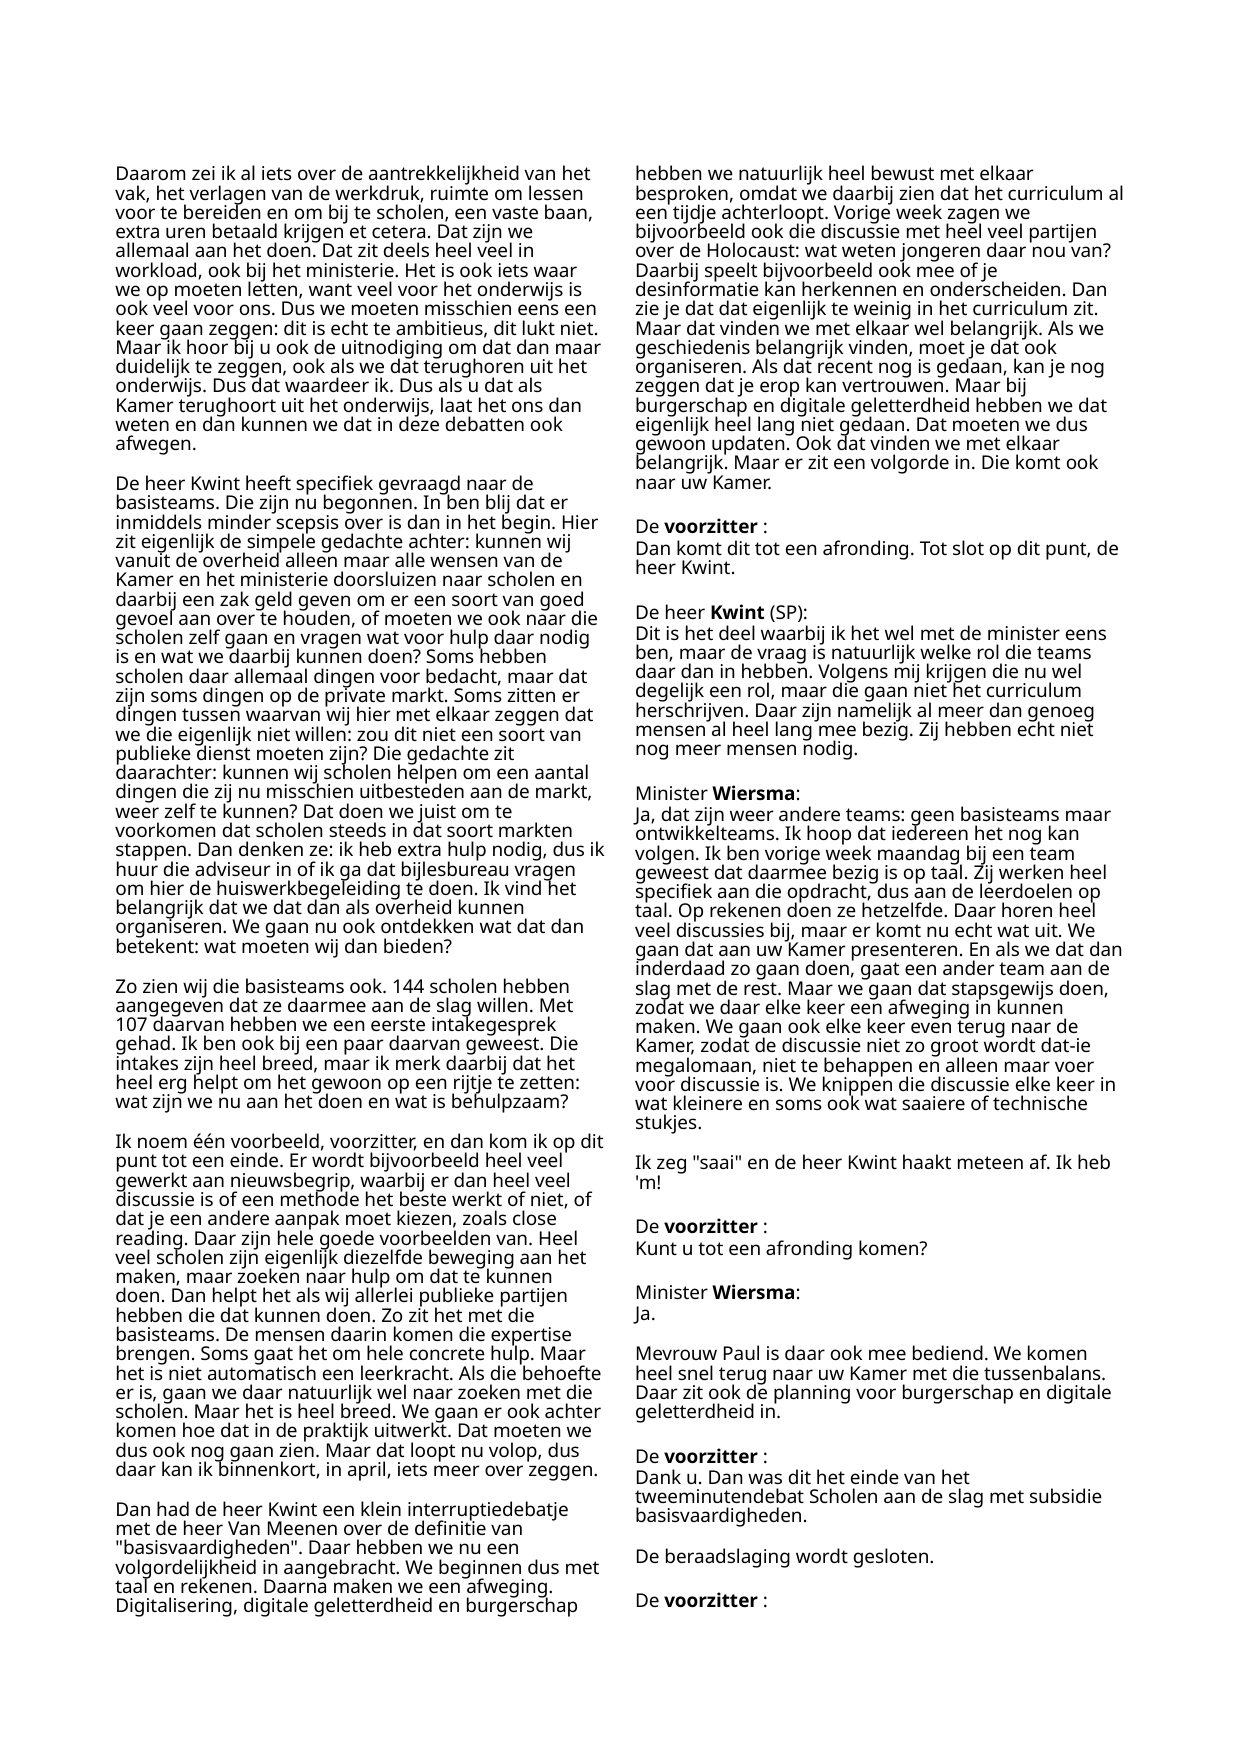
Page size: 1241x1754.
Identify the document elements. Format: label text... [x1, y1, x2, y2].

text Dan komt dit tot een afronding. Tot slot op dit punt, de heer Kwint. [635, 539, 1125, 578]
text Dan had de heer Kwint een klein interruptiedebatje met de heer Van Meenen over de definitie van "basisvaardigheden". Daar hebben we nu een volgordelijkheid in aangebracht. We beginnen dus met taal en rekenen. Daarna maken we een afweging. Digitalisering, digitale geletterdheid en burgerschap [115, 1501, 605, 1616]
text De voorzitter : [635, 1214, 1125, 1239]
text De heer Kwint heeft specifiek gevraagd naar de basisteams. Die zijn nu begonnen. In ben blij dat er inmiddels minder scepsis over is dan in het begin. Hier zit eigenlijk de simpele gedachte achter: kunnen wij vanuit de overheid alleen maar alle wensen van de Kamer en het ministerie doorsluizen naar scholen en daarbij een zak geld geven om er een soort van goed gevoel aan over te houden, of moeten we ook naar die scholen zelf gaan en vragen wat voor hulp daar nodig is en wat we daarbij kunnen doen? Soms hebben scholen daar allemaal dingen voor bedacht, maar dat zijn soms dingen op de private markt. Soms zitten er dingen tussen waarvan wij hier met elkaar zeggen dat we die eigenlijk niet willen: zou dit niet een soort van publieke dienst moeten zijn? Die gedachte zit daarachter: kunnen wij scholen helpen om een aantal dingen die zij nu misschien uitbesteden aan de markt, weer zelf te kunnen? Dat doen we juist om te voorkomen dat scholen steeds in dat soort markten stappen. Dan denken ze: ik heb extra hulp nodig, dus ik huur die adviseur in of ik ga dat bijlesbureau vragen om hier de huiswerkbegeleiding te doen. Ik vind het belangrijk dat we dat dan als overheid kunnen organiseren. We gaan nu ook ontdekken wat dat dan betekent: wat moeten wij dan bieden? [115, 475, 605, 957]
text De beraadslaging wordt gesloten. [635, 1548, 1125, 1567]
text De voorzitter : [635, 514, 1125, 539]
text De voorzitter : [635, 1443, 1125, 1469]
text Dank u. Dan was dit het einde van het tweeminutendebat Scholen aan de slag met subsidie basisvaardigheden. [635, 1469, 1125, 1527]
text Zo zien wij die basisteams ook. 144 scholen hebben aangegeven dat ze daarmee aan de slag willen. Met 107 daarvan hebben we een eerste intakegesprek gehad. Ik ben ook bij een paar daarvan geweest. Die intakes zijn heel breed, maar ik merk daarbij dat het heel erg helpt om het gewoon op een rijtje te zetten: wat zijn we nu aan het doen en wat is behulpzaam? [115, 978, 605, 1112]
text Mevrouw Paul is daar ook mee bediend. We komen heel snel terug naar uw Kamer met die tussenbalans. Daar zit ook de planning voor burgerschap en digitale geletterdheid in. [635, 1345, 1125, 1422]
text Kunt u tot een afronding komen? [635, 1239, 1125, 1259]
text De heer Kwint (SP): [635, 599, 1125, 624]
text Ik noem één voorbeeld, voorzitter, en dan kom ik op dit punt tot een einde. Er wordt bijvoorbeeld heel veel gewerkt aan nieuwsbegrip, waarbij er dan heel veel discussie is of een methode het beste werkt of niet, of dat je een andere aanpak moet kiezen, zoals close reading. Daar zijn hele goede voorbeelden van. Heel veel scholen zijn eigenlijk diezelfde beweging aan het maken, maar zoeken naar hulp om dat te kunnen doen. Dan helpt het als wij allerlei publieke partijen hebben die dat kunnen doen. Zo zit het met die basisteams. De mensen daarin komen die expertise brengen. Soms gaat het om hele concrete hulp. Maar het is niet automatisch een leerkracht. Als die behoefte er is, gaan we daar natuurlijk wel naar zoeken met die scholen. Maar het is heel breed. We gaan er ook achter komen hoe dat in de praktijk uitwerkt. Dat moeten we dus ook nog gaan zien. Maar dat loopt nu volop, dus daar kan ik binnenkort, in april, iets meer over zeggen. [115, 1133, 605, 1480]
text Ja, dat zijn weer andere teams: geen basisteams maar ontwikkelteams. Ik hoop dat iedereen het nog kan volgen. Ik ben vorige week maandag bij een team geweest dat daarmee bezig is op taal. Zij werken heel specifiek aan die opdracht, dus aan de leerdoelen op taal. Op rekenen doen ze hetzelfde. Daar horen heel veel discussies bij, maar er komt nu echt wat uit. We gaan dat aan uw Kamer presenteren. En als we dat dan inderdaad zo gaan doen, gaat een ander team aan de slag met de rest. Maar we gaan dat stapsgewijs doen, zodat we daar elke keer een afweging in kunnen maken. We gaan ook elke keer even terug naar de Kamer, zodat de discussie niet zo groot wordt dat-ie megalomaan, niet te behappen en alleen maar voer voor discussie is. We knippen die discussie elke keer in wat kleinere en soms ook wat saaiere of technische stukjes. [635, 806, 1125, 1134]
text Ja. [635, 1305, 1125, 1324]
text Minister Wiersma: [635, 780, 1125, 806]
text Ik zeg "saai" en de heer Kwint haakt meteen af. Ik heb 'm! [635, 1154, 1125, 1193]
text Minister Wiersma: [635, 1279, 1125, 1305]
text Dit is het deel waarbij ik het wel met de minister eens ben, maar de vraag is natuurlijk welke rol die teams daar dan in hebben. Volgens mij krijgen die nu wel degelijk een rol, maar die gaan niet het curriculum herschrijven. Daar zijn namelijk al meer dan genoeg mensen al heel lang mee bezig. Zij hebben echt niet nog meer mensen nodig. [635, 624, 1125, 759]
text hebben we natuurlijk heel bewust met elkaar besproken, omdat we daarbij zien dat het curriculum al een tijdje achterloopt. Vorige week zagen we bijvoorbeeld ook die discussie met heel veel partijen over de Holocaust: wat weten jongeren daar nou van? Daarbij speelt bijvoorbeeld ook mee of je desinformatie kan herkennen en onderscheiden. Dan zie je dat dat eigenlijk te weinig in het curriculum zit. Maar dat vinden we met elkaar wel belangrijk. Als we geschiedenis belangrijk vinden, moet je dat ook organiseren. Als dat recent nog is gedaan, kan je nog zeggen dat je erop kan vertrouwen. Maar bij burgerschap en digitale geletterdheid hebben we dat eigenlijk heel lang niet gedaan. Dat moeten we dus gewoon updaten. Ook dat vinden we met elkaar belangrijk. Maar er zit een volgorde in. Die komt ook naar uw Kamer. [635, 165, 1125, 493]
text Daarom zei ik al iets over de aantrekkelijkheid van het vak, het verlagen van de werkdruk, ruimte om lessen voor te bereiden en om bij te scholen, een vaste baan, extra uren betaald krijgen et cetera. Dat zijn we allemaal aan het doen. Dat zit deels heel veel in workload, ook bij het ministerie. Het is ook iets waar we op moeten letten, want veel voor het onderwijs is ook veel voor ons. Dus we moeten misschien eens een keer gaan zeggen: dit is echt te ambitieus, dit lukt niet. Maar ik hoor bij u ook de uitnodiging om dat dan maar duidelijk te zeggen, ook als we dat terughoren uit het onderwijs. Dus dat waardeer ik. Dus als u dat als Kamer terughoort uit het onderwijs, laat het ons dan weten en dan kunnen we dat in deze debatten ook afwegen. [115, 165, 605, 454]
text De voorzitter : [635, 1588, 1125, 1613]
